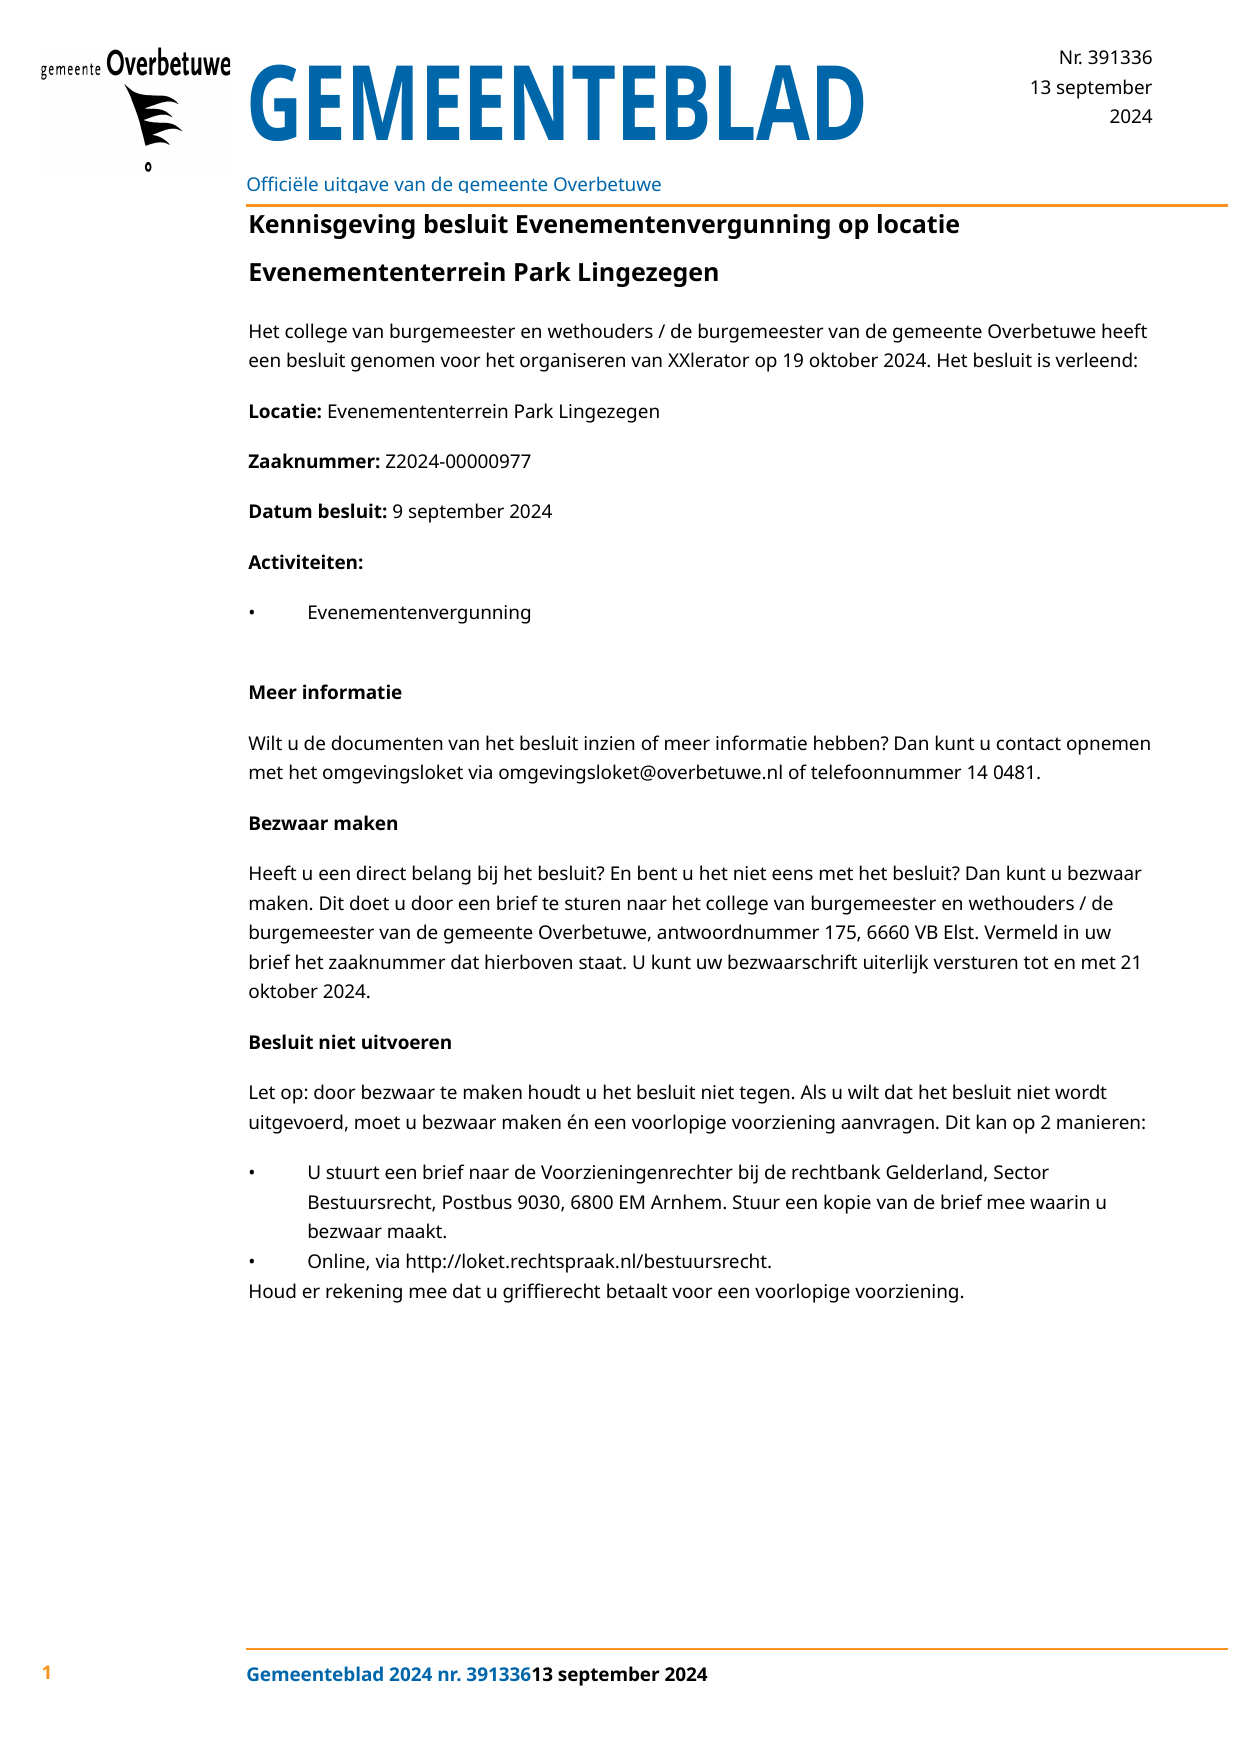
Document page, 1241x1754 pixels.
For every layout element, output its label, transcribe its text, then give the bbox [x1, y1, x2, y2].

text Wilt u de documenten van het besluit inzien of meer informatie hebben? Dan kunt u contact opnemen met het omgevingsloket via omgevingsloket@overbetuwe.nl of telefoonnummer 14 0481. [248, 730, 1152, 785]
text Heeft u een direct belang bij het besluit? En bent u het niet eens met het besluit? Dan kunt u bezwaar maken. Dit doet u door een brief te sturen naar het college van burgemeester en wethouders / de burgemeester van de gemeente Overbetuwe, antwoordnummer 175, 6660 VB Elst. Vermeld in uw brief het zaaknummer dat hierboven staat. U kunt uw bezwaarschrift uiterlijk versturen tot en met 21 oktober 2024. [248, 860, 1152, 1004]
text Zaaknummer: Z2024-00000977 [248, 448, 1152, 474]
list Online, via http://loket.rechtspraak.nl/bestuursrecht. [248, 1248, 1152, 1274]
text Bezwaar maken [248, 810, 1152, 836]
text Let op: door bezwaar te maken houdt u het besluit niet tegen. Als u wilt dat het besluit niet wordt uitgevoerd, moet u bezwaar maken én een voorlopige voorziening aanvragen. Dit kan op 2 manieren: [248, 1079, 1152, 1135]
picture [41, 47, 231, 172]
text Datum besluit: 9 september 2024 [248, 499, 1152, 524]
list Evenementenvergunning [248, 599, 1152, 625]
text Houd er rekening mee dat u griffierecht betaalt voor een voorlopige voorziening. [248, 1278, 1152, 1304]
text Besluit niet uitvoeren [248, 1029, 1152, 1055]
text Meer informatie [248, 679, 1152, 705]
text Kennisgeving besluit Evenementenvergunning op locatie Evenemententerrein Park Lingezegen [248, 207, 1152, 288]
text Het college van burgemeester en wethouders / de burgemeester van de gemeente Overbetuwe heeft een besluit genomen voor het organiseren van XXlerator op 19 oktober 2024. Het besluit is verleend: [248, 318, 1152, 373]
text Locatie: Evenemententerrein Park Lingezegen [248, 398, 1152, 424]
list U stuurt een brief naar de Voorzieningenrechter bij de rechtbank Gelderland, Sector Bestuursrecht, Postbus 9030, 6800 EM Arnhem. Stuur een kopie van de brief mee waarin u bezwaar maakt. [248, 1159, 1152, 1244]
text Activiteiten: [248, 549, 1152, 575]
